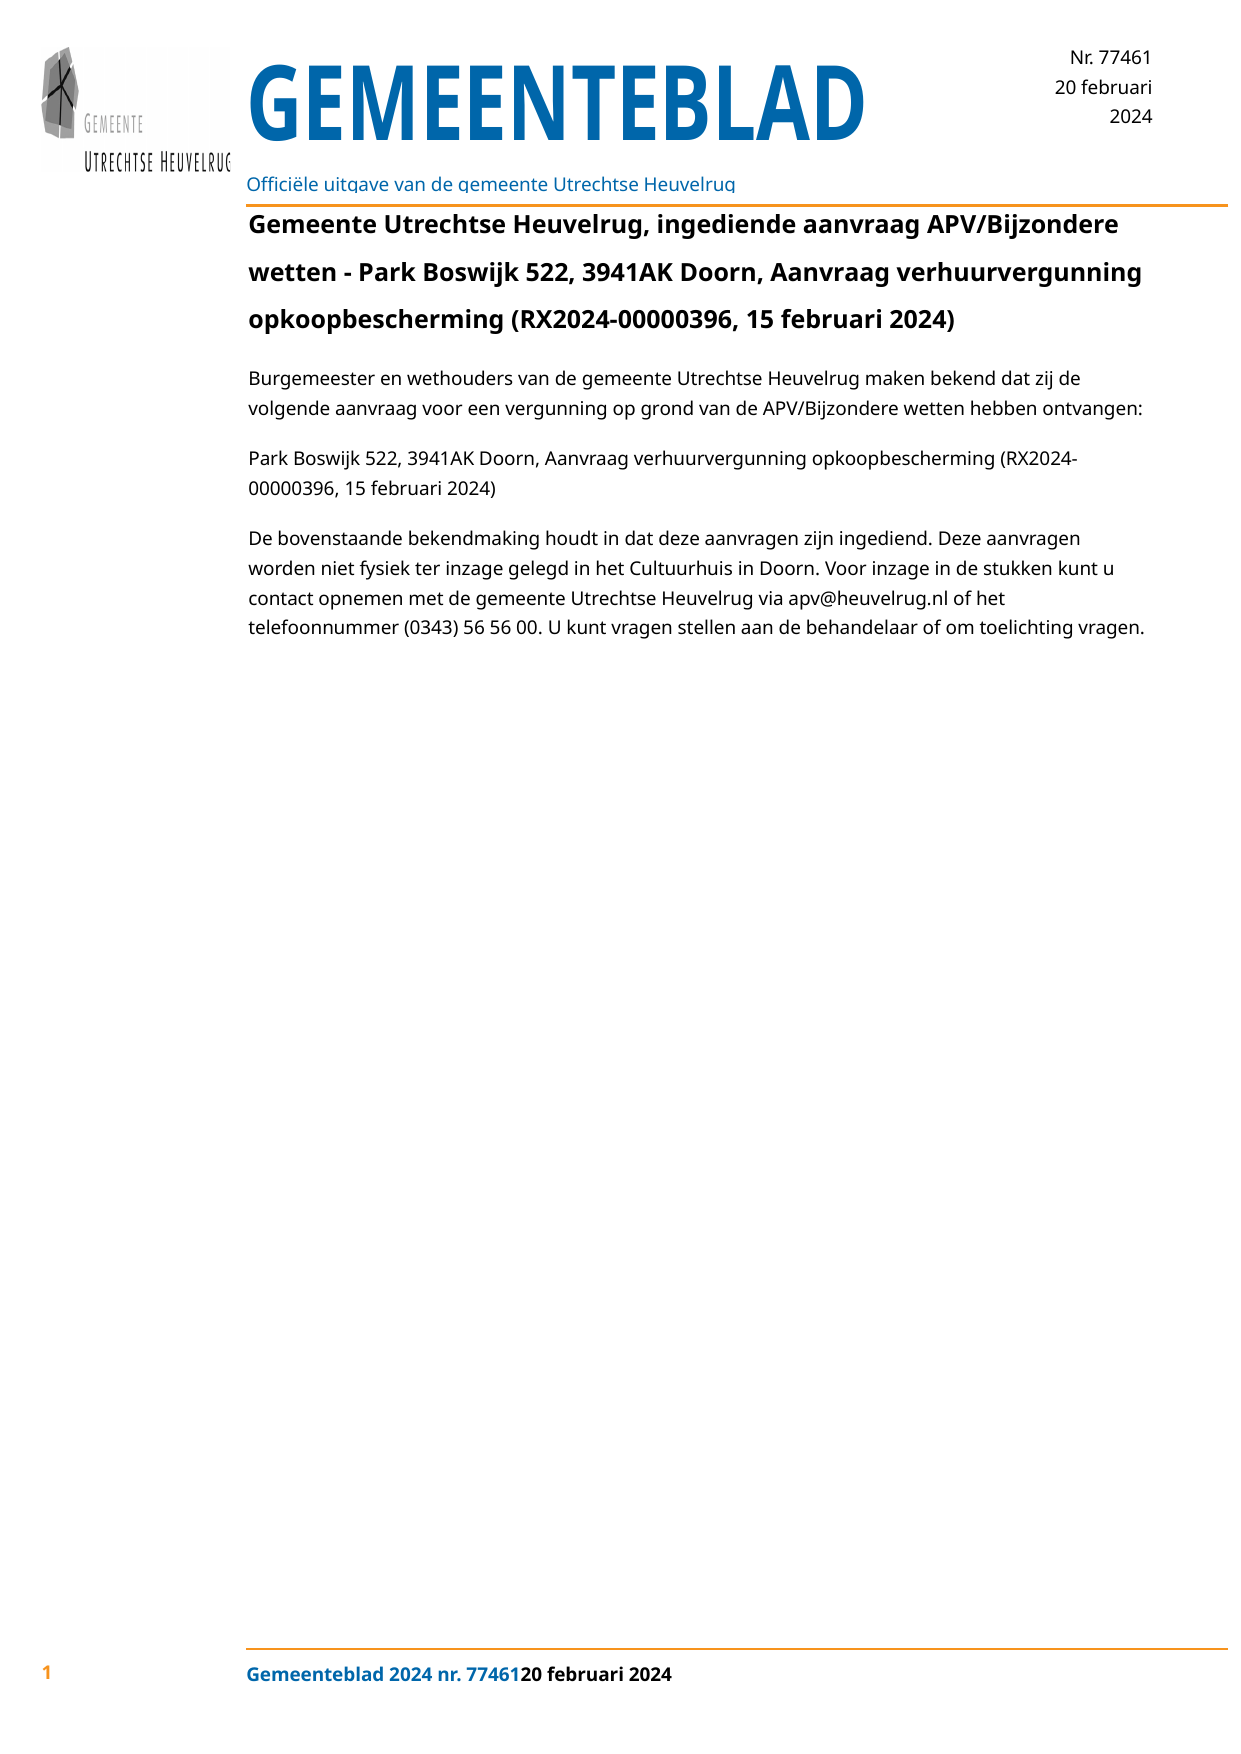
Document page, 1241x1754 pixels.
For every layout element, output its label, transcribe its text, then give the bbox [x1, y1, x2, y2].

text De bovenstaande bekendmaking houdt in dat deze aanvragen zijn ingediend. Deze aanvragen worden niet fysiek ter inzage gelegd in het Cultuurhuis in Doorn. Voor inzage in de stukken kunt u contact opnemen met de gemeente Utrechtse Heuvelrug via apv@heuvelrug.nl of het telefoonnummer (0343) 56 56 00. U kunt vragen stellen aan de behandelaar of om toelichting vragen. [248, 526, 1152, 640]
text Gemeente Utrechtse Heuvelrug, ingediende aanvraag APV/Bijzondere wetten - Park Boswijk 522, 3941AK Doorn, Aanvraag verhuurvergunning opkoopbescherming (RX2024-00000396, 15 februari 2024) [248, 207, 1152, 336]
picture [41, 47, 231, 172]
text Park Boswijk 522, 3941AK Doorn, Aanvraag verhuurvergunning opkoopbescherming (RX2024-00000396, 15 februari 2024) [248, 446, 1152, 501]
text Burgemeester en wethouders van de gemeente Utrechtse Heuvelrug maken bekend dat zij de volgende aanvraag voor een vergunning op grond van de APV/Bijzondere wetten hebben ontvangen: [248, 366, 1152, 421]
